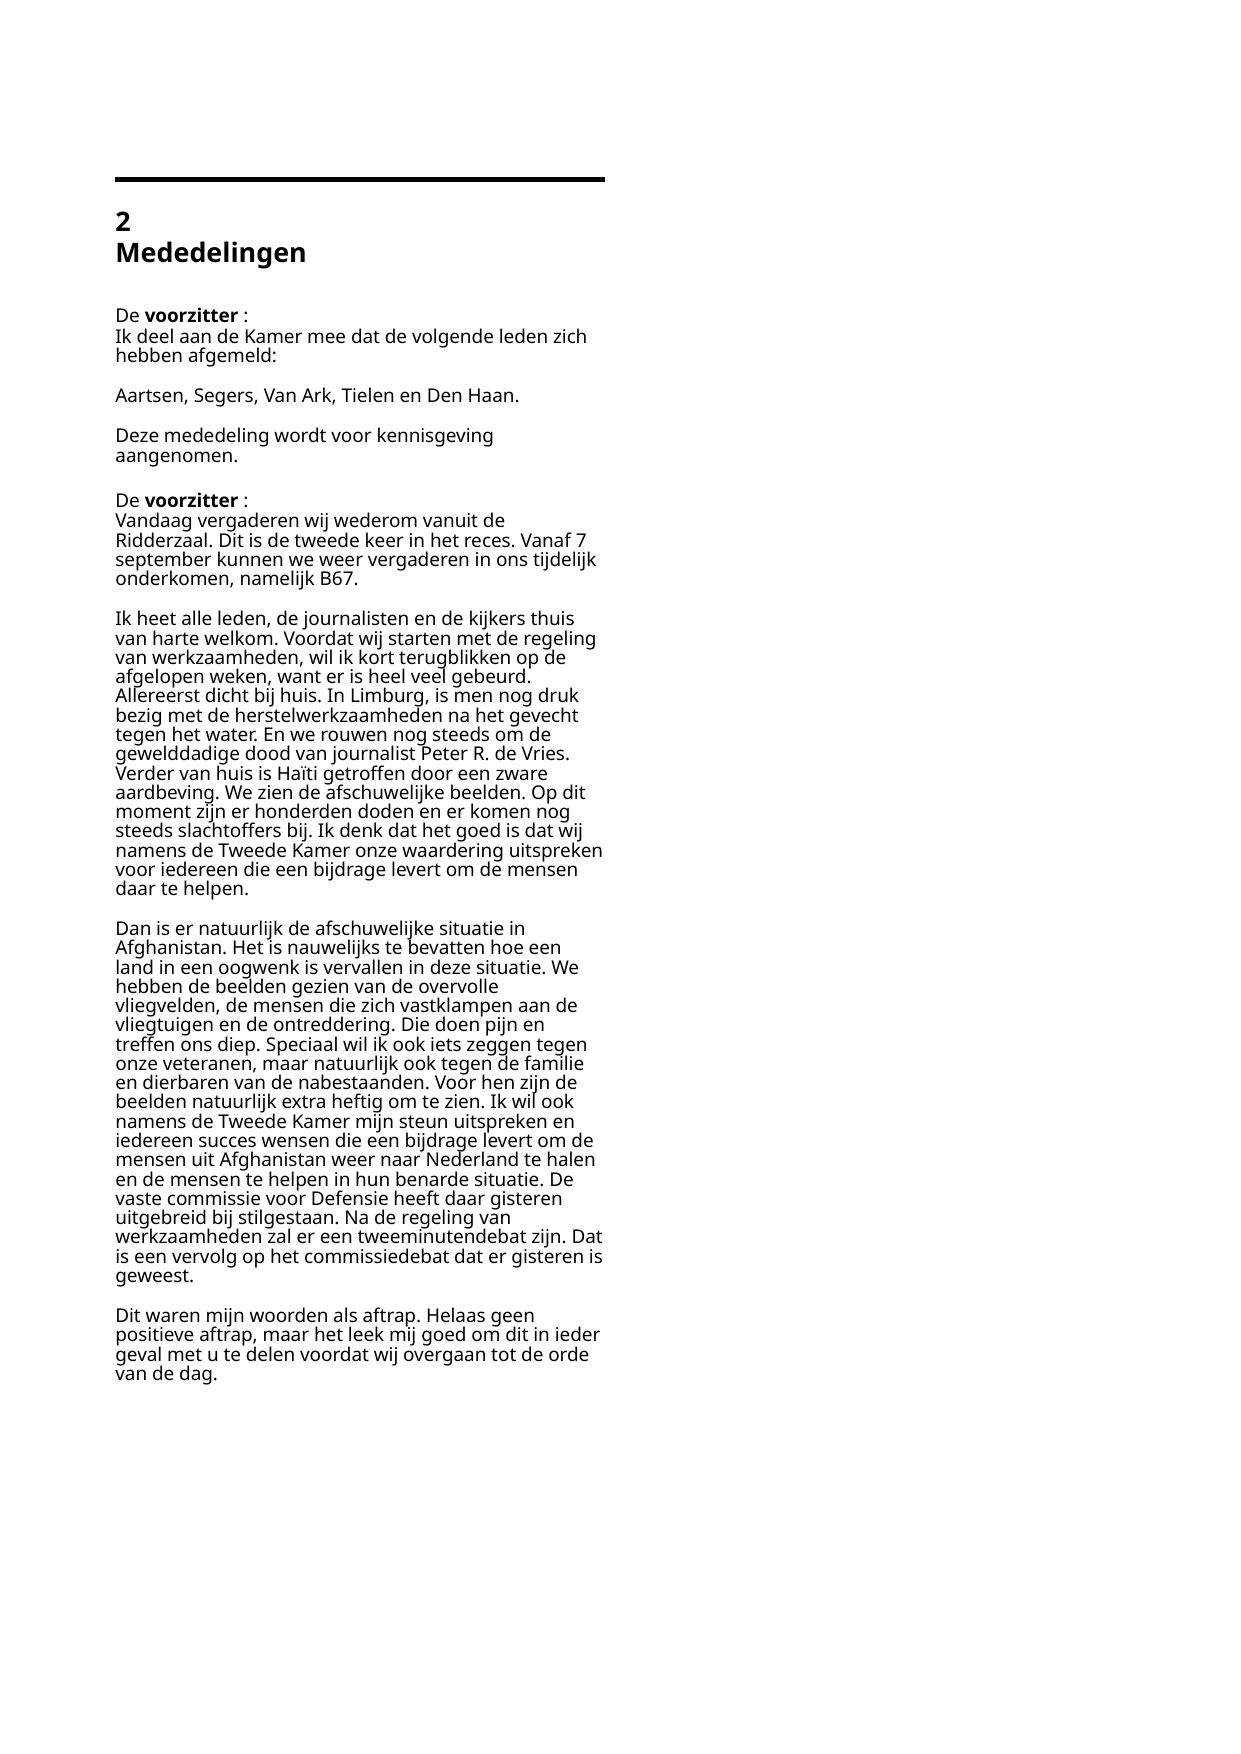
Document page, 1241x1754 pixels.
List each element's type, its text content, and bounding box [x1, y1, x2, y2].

text Mededelingen [115, 239, 605, 283]
text De voorzitter : [115, 302, 605, 328]
text Dan is er natuurlijk de afschuwelijke situatie in Afghanistan. Het is nauwelijks te bevatten hoe een land in een oogwenk is vervallen in deze situatie. We hebben de beelden gezien van de overvolle vliegvelden, de mensen die zich vastklampen aan de vliegtuigen en de ontreddering. Die doen pijn en treffen ons diep. Speciaal wil ik ook iets zeggen tegen onze veteranen, maar natuurlijk ook tegen de familie en dierbaren van de nabestaanden. Voor hen zijn de beelden natuurlijk extra heftig om te zien. Ik wil ook namens de Tweede Kamer mijn steun uitspreken en iedereen succes wensen die een bijdrage levert om de mensen uit Afghanistan weer naar Nederland te halen en de mensen te helpen in hun benarde situatie. De vaste commissie voor Defensie heeft daar gisteren uitgebreid bij stilgestaan. Na de regeling van werkzaamheden zal er een tweeminutendebat zijn. Dat is een vervolg op het commissiedebat dat er gisteren is geweest. [115, 920, 605, 1286]
text Dit waren mijn woorden als aftrap. Helaas geen positieve aftrap, maar het leek mij goed om dit in ieder geval met u te delen voordat wij overgaan tot de orde van de dag. [115, 1307, 605, 1384]
text Ik deel aan de Kamer mee dat de volgende leden zich hebben afgemeld: [115, 328, 605, 367]
text Ik heet alle leden, de journalisten en de kijkers thuis van harte welkom. Voordat wij starten met de regeling van werkzaamheden, wil ik kort terugblikken op de afgelopen weken, want er is heel veel gebeurd. Allereerst dicht bij huis. In Limburg, is men nog druk bezig met de herstelwerkzaamheden na het gevecht tegen het water. En we rouwen nog steeds om de gewelddadige dood van journalist Peter R. de Vries. Verder van huis is Haïti getroffen door een zware aardbeving. We zien de afschuwelijke beelden. Op dit moment zijn er honderden doden en er komen nog steeds slachtoffers bij. Ik denk dat het goed is dat wij namens de Tweede Kamer onze waardering uitspreken voor iedereen die een bijdrage levert om de mensen daar te helpen. [115, 610, 605, 899]
text Aartsen, Segers, Van Ark, Tielen en Den Haan. [115, 387, 605, 407]
text Deze mededeling wordt voor kennisgeving aangenomen. [115, 427, 605, 466]
text 2 [115, 203, 605, 239]
text De voorzitter : [115, 487, 605, 512]
text Vandaag vergaderen wij wederom vanuit de Ridderzaal. Dit is de tweede keer in het reces. Vanaf 7 september kunnen we weer vergaderen in ons tijdelijk onderkomen, namelijk B67. [115, 512, 605, 589]
